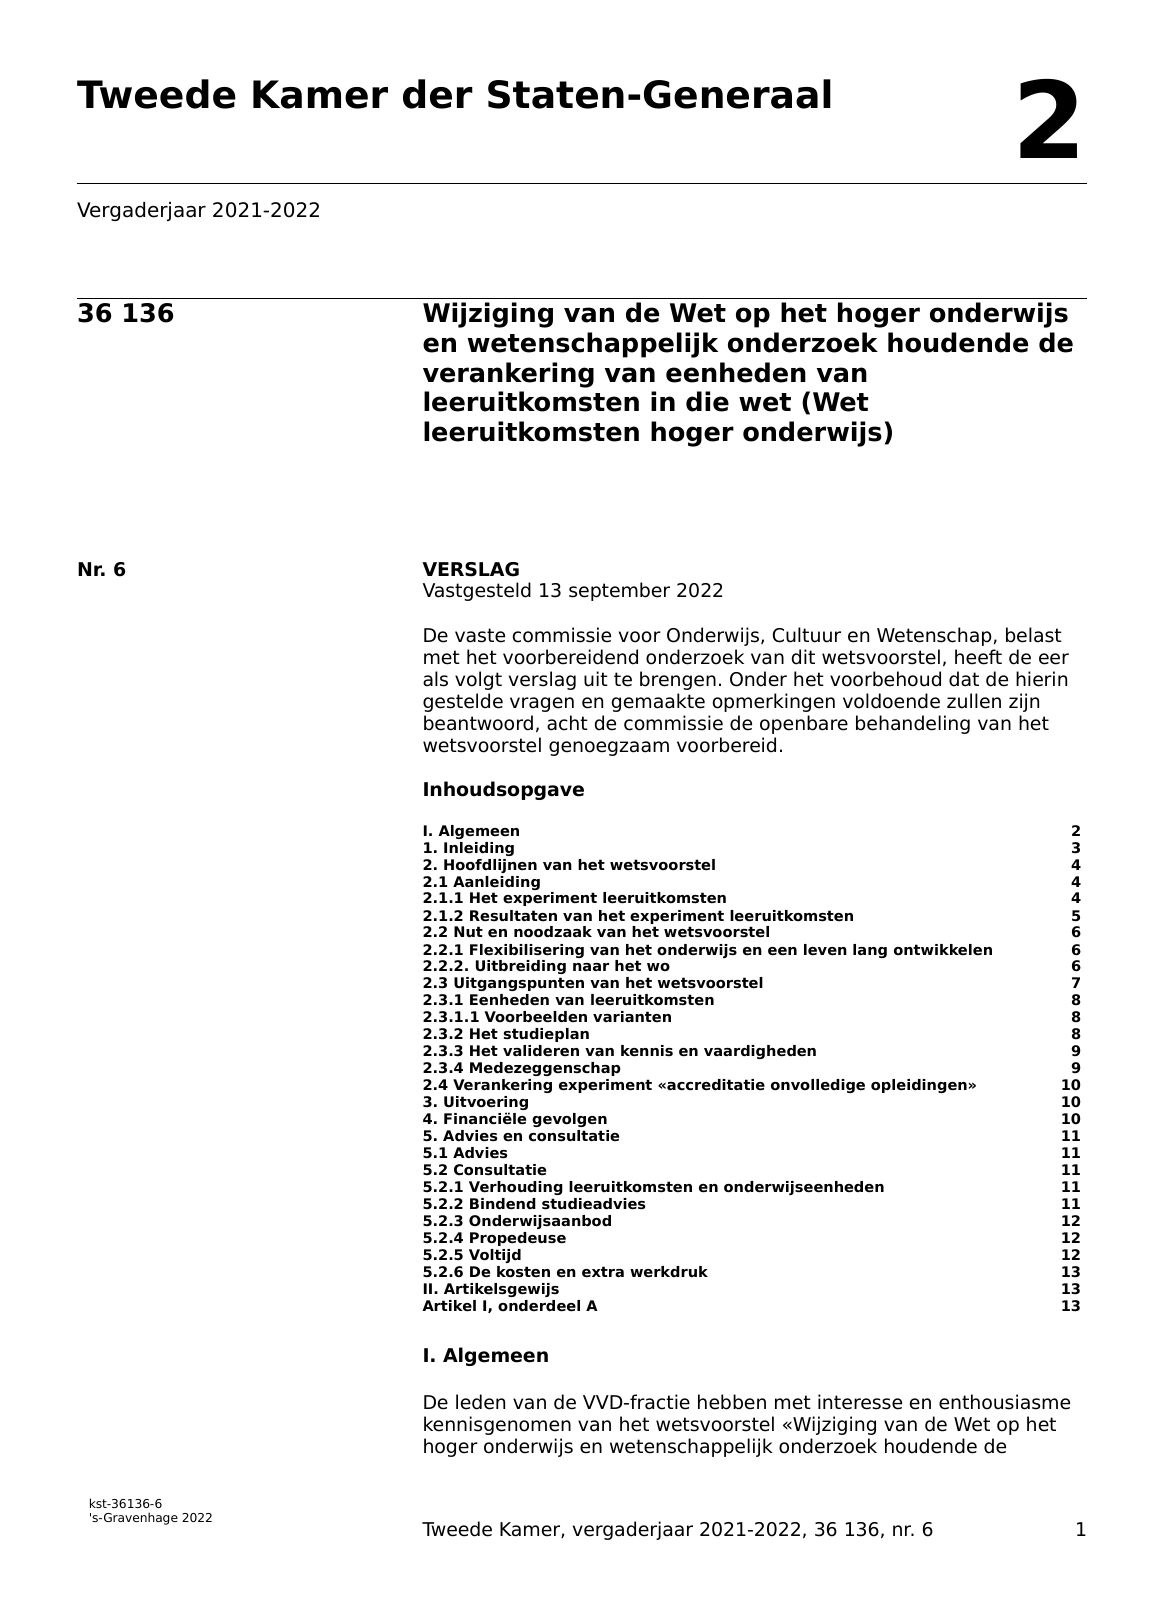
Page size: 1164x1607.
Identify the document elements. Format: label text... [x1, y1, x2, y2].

table_cell 2.2.1 Flexibilisering van het onderwijs en een leven lang ontwikkelen [422, 941, 1013, 958]
table_cell 12 [1013, 1247, 1087, 1264]
table_cell 5.2.3 Onderwijsaanbod [422, 1213, 1013, 1230]
table_cell 8 [1013, 992, 1087, 1009]
table_cell 11 [1013, 1196, 1087, 1213]
table_cell 2.3 Uitgangspunten van het wetsvoorstel [422, 975, 1013, 992]
table_cell 5.2.5 Voltijd [422, 1247, 1013, 1264]
table_cell 4 [1013, 874, 1087, 890]
table_cell Vergaderjaar 2021-2022 [77, 184, 1087, 298]
table_cell 6 [1013, 958, 1087, 975]
table_cell 2.3.2 Het studieplan [422, 1026, 1013, 1043]
table_cell 5. Advies en consultatie [422, 1128, 1013, 1145]
subtitle I. Algemeen [422, 1345, 1087, 1367]
table_cell 10 [1013, 1077, 1087, 1094]
table_cell 13 [1013, 1298, 1087, 1315]
table_cell 2.3.4 Medezeggenschap [422, 1060, 1013, 1077]
table_cell 2.4 Verankering experiment «accreditatie onvolledige opleidingen» [422, 1077, 1013, 1094]
table_cell 4 [1013, 890, 1087, 907]
table_cell 13 [1013, 1264, 1087, 1281]
table_cell 5.2.4 Propedeuse [422, 1230, 1013, 1247]
table_cell 5.2 Consultatie [422, 1162, 1013, 1179]
table_cell 2.3.1 Eenheden van leeruitkomsten [422, 992, 1013, 1009]
table_cell 3. Uitvoering [422, 1094, 1013, 1111]
table_cell 2.2 Nut en noodzaak van het wetsvoorstel [422, 924, 1013, 941]
text De leden van de VVD-fractie hebben met interesse en enthousiasme kennisgenomen van het wetsvoorstel «Wijziging van de Wet op het hoger onderwijs en wetenschappelijk onderzoek houdende de [422, 1392, 1087, 1458]
table_cell 10 [1013, 1111, 1087, 1128]
subtitle 36 136 Wijziging van de Wet op het hoger onderwijs en wetenschappelijk onderzoek houdende de verankering van eenheden van leeruitkomsten in die wet (Wet leeruitkomsten hoger onderwijs) [77, 299, 1087, 447]
table_cell 8 [1013, 1026, 1087, 1043]
table_cell 5 [1013, 908, 1087, 924]
table_cell 5.2.2 Bindend studieadvies [422, 1196, 1013, 1213]
table_cell 3 [1013, 840, 1087, 856]
table_cell 12 [1013, 1230, 1087, 1247]
table_cell 6 [1013, 924, 1087, 941]
table_cell 2.3.1.1 Voorbeelden varianten [422, 1009, 1013, 1026]
text De vaste commissie voor Onderwijs, Cultuur en Wetenschap, belast met het voorbereidend onderzoek van dit wetsvoorstel, heeft de eer als volgt verslag uit te brengen. Onder het voorbehoud dat de hierin gestelde vragen en gemaakte opmerkingen voldoende zullen zijn beantwoord, acht de commissie de openbare behandeling van het wetsvoorstel genoegzaam voorbereid. [422, 624, 1087, 756]
table_cell 10 [1013, 1094, 1087, 1111]
table_header I. Algemeen [422, 823, 1013, 839]
table_cell 5.1 Advies [422, 1145, 1013, 1162]
table_cell 5.2.1 Verhouding leeruitkomsten en onderwijseenheden [422, 1179, 1013, 1196]
table_header 2 [886, 59, 1087, 183]
table_cell 8 [1013, 1009, 1087, 1026]
table_cell 1. Inleiding [422, 840, 1013, 856]
table_cell 11 [1013, 1145, 1087, 1162]
table_cell 9 [1013, 1043, 1087, 1060]
table_cell 2.2.2. Uitbreiding naar het wo [422, 958, 1013, 975]
table_cell 9 [1013, 1060, 1087, 1077]
table_cell 12 [1013, 1213, 1087, 1230]
table_cell Artikel I, onderdeel A [422, 1298, 1013, 1315]
table_cell 2.1.2 Resultaten van het experiment leeruitkomsten [422, 908, 1013, 924]
table_cell 4 [1013, 856, 1087, 873]
table_cell 11 [1013, 1128, 1087, 1145]
table_cell II. Artikelsgewijs [422, 1281, 1013, 1298]
text kst-36136-6 [88, 1497, 323, 1511]
table_cell 11 [1013, 1179, 1087, 1196]
table_cell 13 [1013, 1281, 1087, 1298]
subtitle Inhoudsopgave [422, 779, 1087, 801]
table_cell 2.1 Aanleiding [422, 874, 1013, 890]
text Vastgesteld 13 september 2022 [422, 580, 1087, 602]
table_cell 5.2.6 De kosten en extra werkdruk [422, 1264, 1013, 1281]
table_cell 2.3.3 Het valideren van kennis en vaardigheden [422, 1043, 1013, 1060]
table_cell 2.1.1 Het experiment leeruitkomsten [422, 890, 1013, 907]
subtitle Nr. 6 VERSLAG [77, 558, 1087, 580]
table_header 2 [1013, 823, 1087, 839]
table_cell 4. Financiële gevolgen [422, 1111, 1013, 1128]
table_cell 2. Hoofdlijnen van het wetsvoorstel [422, 856, 1013, 873]
table_cell 6 [1013, 941, 1087, 958]
table_cell 7 [1013, 975, 1087, 992]
table_header Tweede Kamer der Staten-Generaal [77, 59, 886, 183]
text 's-Gravenhage 2022 [88, 1511, 323, 1525]
table_cell 11 [1013, 1162, 1087, 1179]
